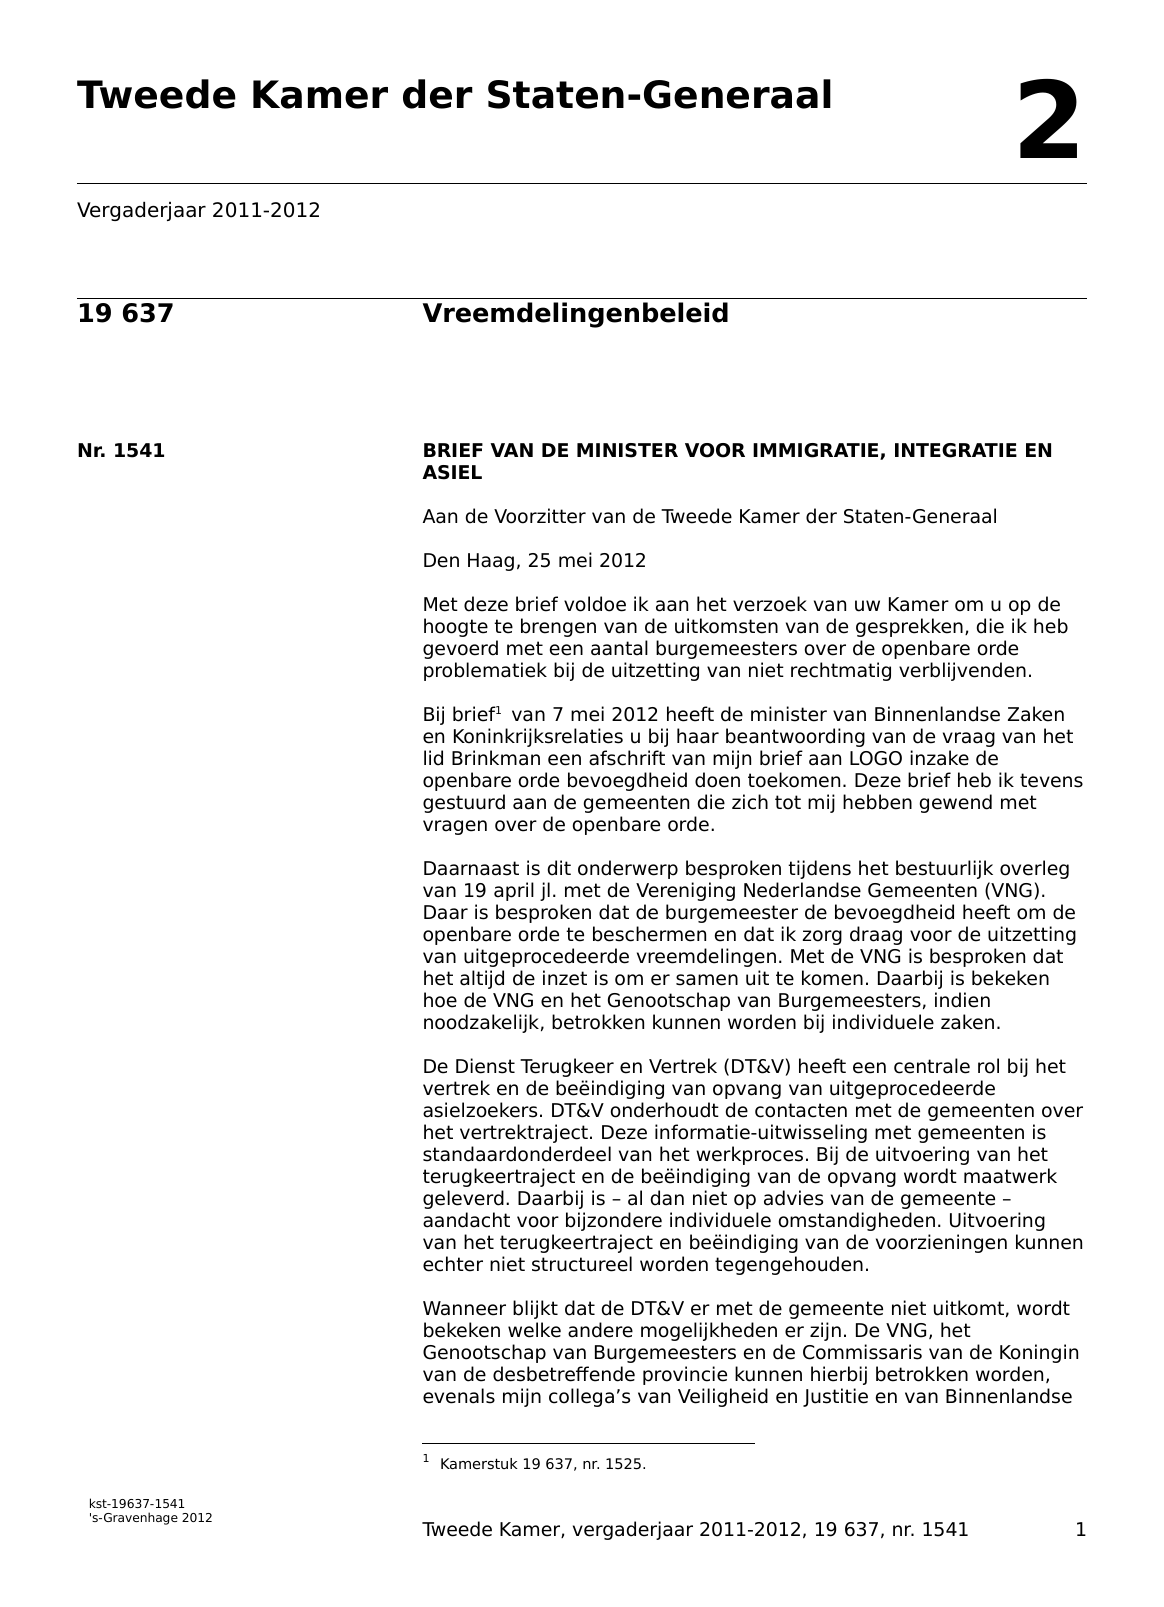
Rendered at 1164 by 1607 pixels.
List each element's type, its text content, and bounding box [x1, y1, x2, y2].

text Aan de Voorzitter van de Tweede Kamer der Staten-Generaal [422, 506, 1087, 528]
text Kamerstuk 19 637, nr. 1525. [422, 1452, 1087, 1474]
table_header Tweede Kamer der Staten-Generaal [77, 59, 886, 183]
text De Dienst Terugkeer en Vertrek (DT&V) heeft een centrale rol bij het vertrek en de beëindiging van opvang van uitgeprocedeerde asielzoekers. DT&V onderhoudt de contacten met de gemeenten over het vertrektraject. Deze informatie-uitwisseling met gemeenten is standaardonderdeel van het werkproces. Bij de uitvoering van het terugkeertraject en de beëindiging van de opvang wordt maatwerk geleverd. Daarbij is – al dan niet op advies van de gemeente – aandacht voor bijzondere individuele omstandigheden. Uitvoering van het terugkeertraject en beëindiging van de voorzieningen kunnen echter niet structureel worden tegengehouden. [422, 1056, 1087, 1276]
text kst-19637-1541 [88, 1497, 323, 1511]
text Den Haag, 25 mei 2012 [422, 550, 1087, 572]
table_header 2 [886, 59, 1087, 183]
text 's-Gravenhage 2012 [88, 1511, 323, 1525]
text Bij brief van 7 mei 2012 heeft de minister van Binnenlandse Zaken en Koninkrijksrelaties u bij haar beantwoording van de vraag van het lid Brinkman een afschrift van mijn brief aan LOGO inzake de openbare orde bevoegdheid doen toekomen. Deze brief heb ik tevens gestuurd aan de gemeenten die zich tot mij hebben gewend met vragen over de openbare orde. [422, 704, 1087, 836]
text Daarnaast is dit onderwerp besproken tijdens het bestuurlijk overleg van 19 april jl. met de Vereniging Nederlandse Gemeenten (VNG). Daar is besproken dat de burgemeester de bevoegdheid heeft om de openbare orde te beschermen en dat ik zorg draag voor de uitzetting van uitgeprocedeerde vreemdelingen. Met de VNG is besproken dat het altijd de inzet is om er samen uit te komen. Daarbij is bekeken hoe de VNG en het Genootschap van Burgemeesters, indien noodzakelijk, betrokken kunnen worden bij individuele zaken. [422, 858, 1087, 1034]
subtitle Nr. 1541 BRIEF VAN DE MINISTER VOOR IMMIGRATIE, INTEGRATIE EN ASIEL [77, 440, 1087, 484]
table_cell Vergaderjaar 2011-2012 [77, 184, 1087, 298]
text Wanneer blijkt dat de DT&V er met de gemeente niet uitkomt, wordt bekeken welke andere mogelijkheden er zijn. De VNG, het Genootschap van Burgemeesters en de Commissaris van de Koningin van de desbetreffende provincie kunnen hierbij betrokken worden, evenals mijn collega’s van Veiligheid en Justitie en van Binnenlandse [422, 1298, 1087, 1408]
text Met deze brief voldoe ik aan het verzoek van uw Kamer om u op de hoogte te brengen van de uitkomsten van de gesprekken, die ik heb gevoerd met een aantal burgemeesters over de openbare orde problematiek bij de uitzetting van niet rechtmatig verblijvenden. [422, 594, 1087, 682]
subtitle 19 637 Vreemdelingenbeleid [77, 299, 1087, 329]
